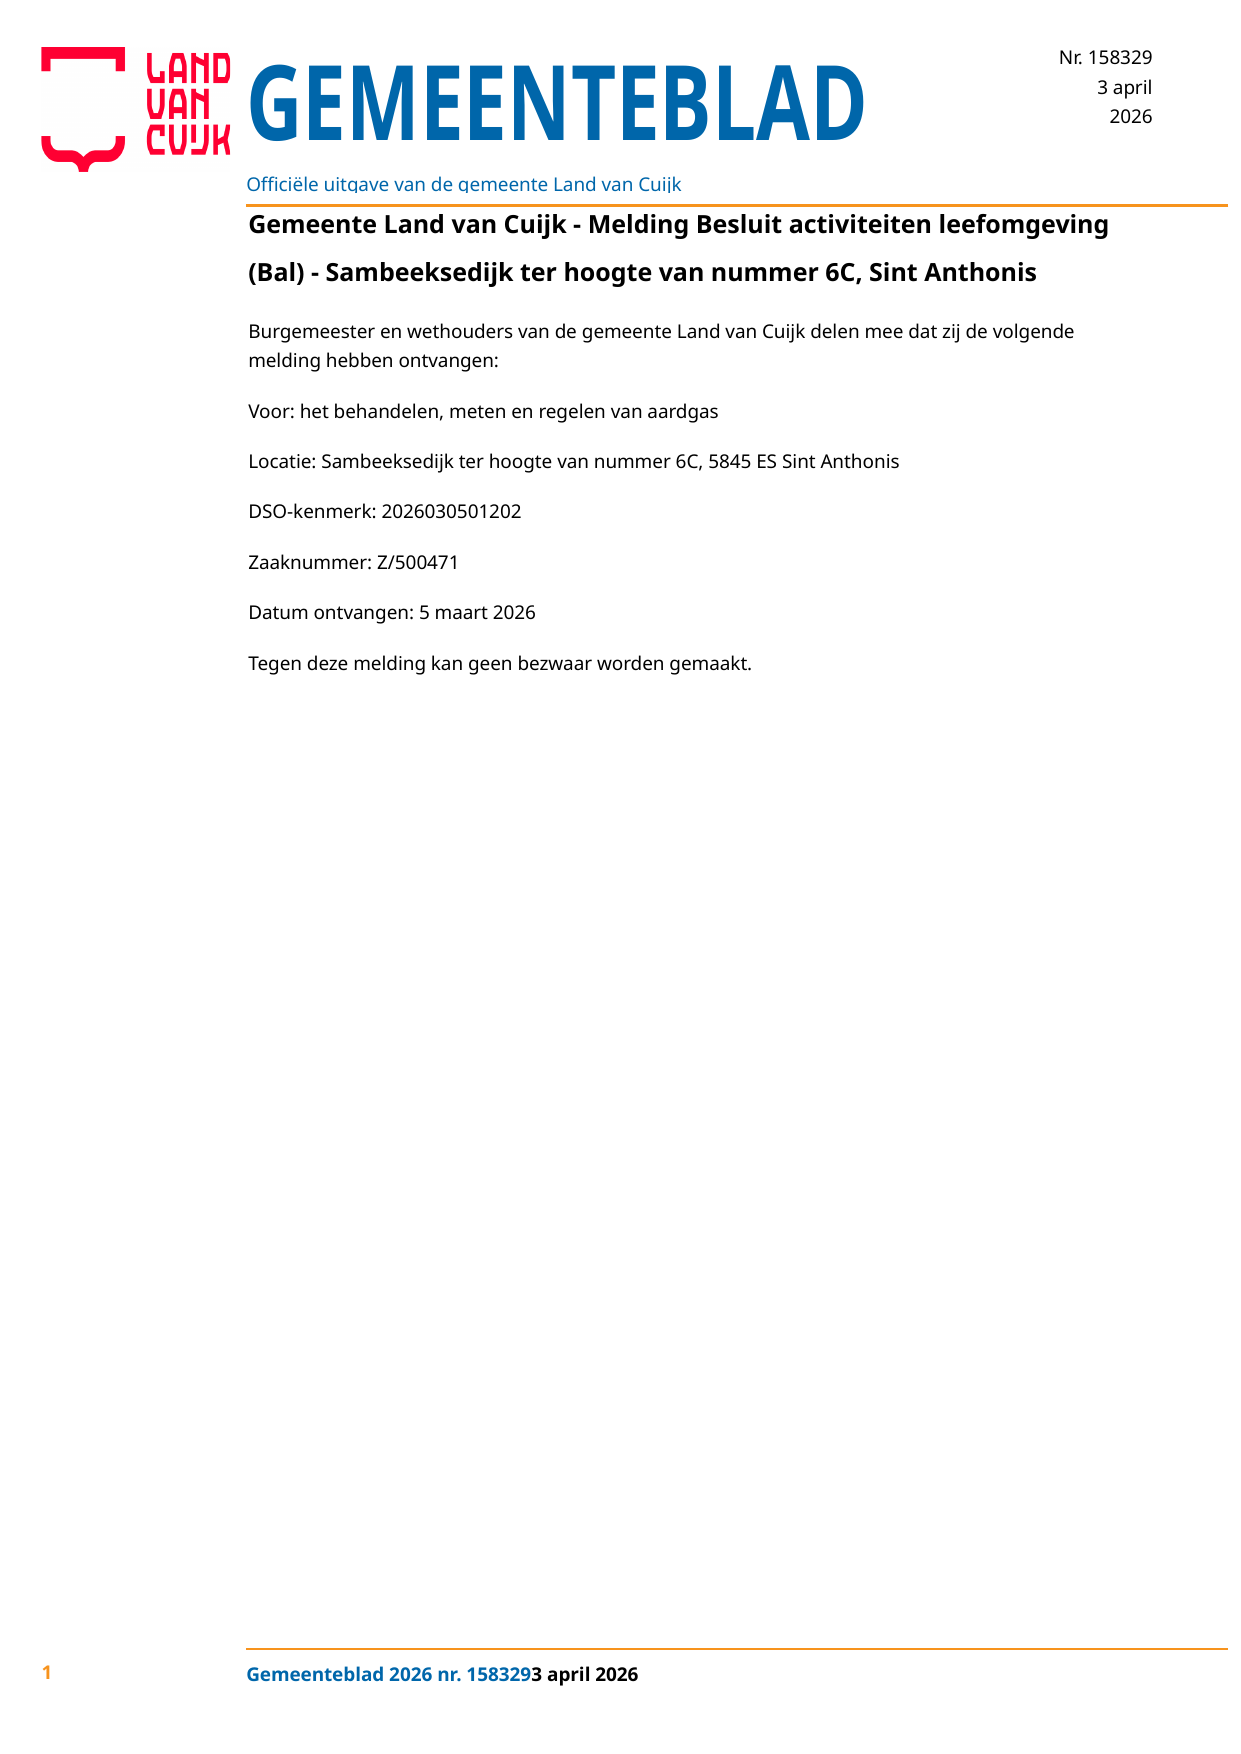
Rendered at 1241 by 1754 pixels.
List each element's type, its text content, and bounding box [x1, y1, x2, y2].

text Voor: het behandelen, meten en regelen van aardgas [248, 398, 1152, 424]
text Zaaknummer: Z/500471 [248, 549, 1152, 575]
text Tegen deze melding kan geen bezwaar worden gemaakt. [248, 650, 1152, 676]
text Burgemeester en wethouders van de gemeente Land van Cuijk delen mee dat zij de volgende melding hebben ontvangen: [248, 318, 1152, 373]
text Gemeente Land van Cuijk - Melding Besluit activiteiten leefomgeving (Bal) - Sambeeksedijk ter hoogte van nummer 6C, Sint Anthonis [248, 207, 1152, 288]
text Locatie: Sambeeksedijk ter hoogte van nummer 6C, 5845 ES Sint Anthonis [248, 448, 1152, 474]
picture [41, 47, 231, 172]
text Datum ontvangen: 5 maart 2026 [248, 599, 1152, 625]
text DSO-kenmerk: 2026030501202 [248, 499, 1152, 524]
